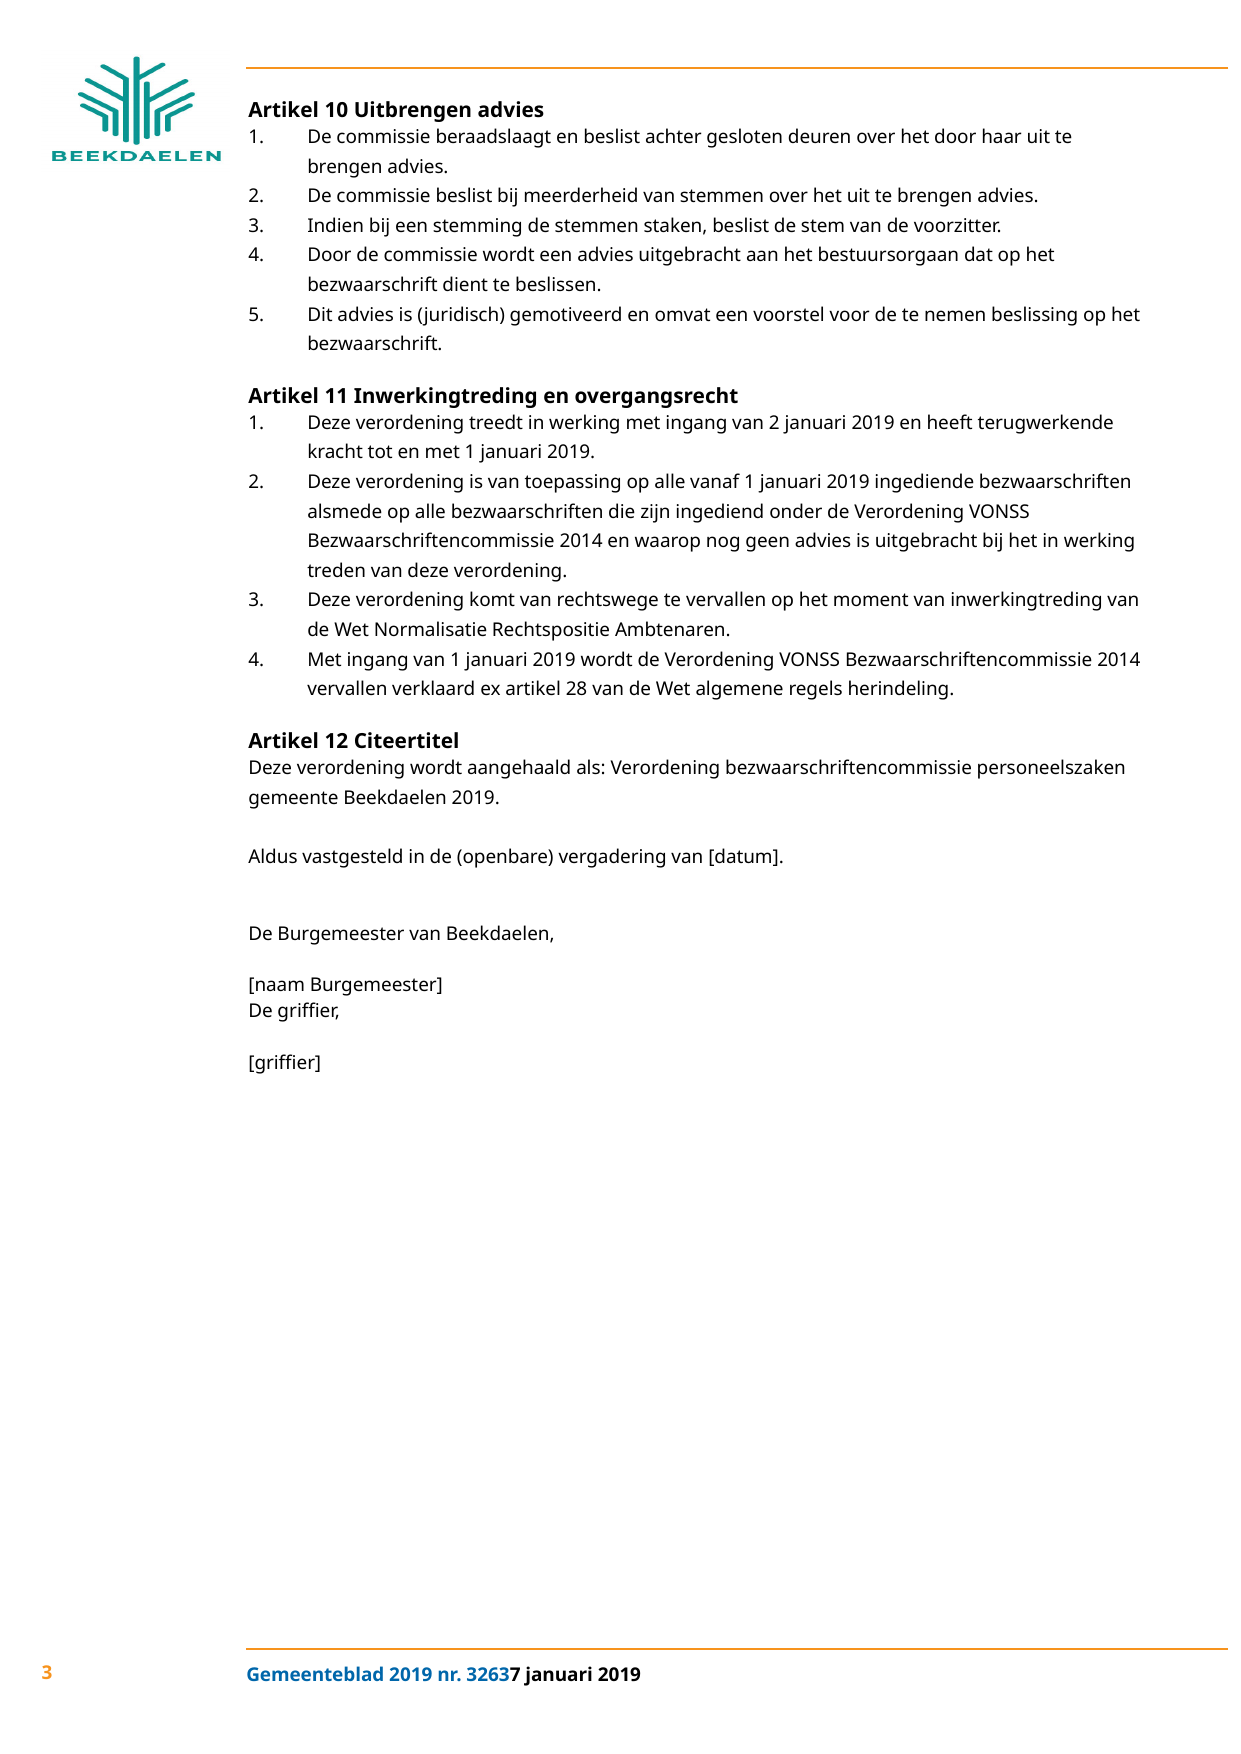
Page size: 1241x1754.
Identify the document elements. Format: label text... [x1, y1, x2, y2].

list Deze verordening komt van rechtswege te vervallen op het moment van inwerkingtreding van de Wet Normalisatie Rechtspositie Ambtenaren. [248, 587, 1152, 642]
list Met ingang van 1 januari 2019 wordt de Verordening VONSS Bezwaarschriftencommissie 2014 vervallen verklaard ex artikel 28 van de Wet algemene regels herindeling. [248, 646, 1152, 701]
list Dit advies is (juridisch) gemotiveerd en omvat een voorstel voor de te nemen beslissing op het bezwaarschrift. [248, 301, 1152, 356]
list Deze verordening treedt in werking met ingang van 2 januari 2019 en heeft terugwerkende kracht tot en met 1 januari 2019. [248, 409, 1152, 464]
list De commissie beraadslaagt en beslist achter gesloten deuren over het door haar uit te brengen advies. [248, 123, 1152, 178]
list Door de commissie wordt een advies uitgebracht aan het bestuursorgaan dat op het bezwaarschrift dient te beslissen. [248, 242, 1152, 297]
text Deze verordening wordt aangehaald als: Verordening bezwaarschriftencommissie personeelszaken gemeente Beekdaelen 2019. [248, 754, 1152, 809]
list Indien bij een stemming de stemmen staken, beslist de stem van de voorzitter. [248, 212, 1152, 238]
list Deze verordening is van toepassing op alle vanaf 1 januari 2019 ingediende bezwaarschriften alsmede op alle bezwaarschriften die zijn ingediend onder de Verordening VONSS Bezwaarschriftencommissie 2014 en waarop nog geen advies is uitgebracht bij het in werking treden van deze verordening. [248, 468, 1152, 583]
text De griffier, [248, 997, 1152, 1023]
text [griffier] [248, 1049, 1152, 1074]
picture [41, 47, 231, 172]
text Artikel 11 Inwerkingtreding en overgangsrecht [248, 381, 1152, 409]
text Artikel 12 Citeertitel [248, 726, 1152, 754]
text Aldus vastgesteld in de (openbare) vergadering van [datum]. [248, 843, 1152, 869]
text De Burgemeester van Beekdaelen, [248, 920, 1152, 946]
text [naam Burgemeester] [248, 972, 1152, 997]
list De commissie beslist bij meerderheid van stemmen over het uit te brengen advies. [248, 182, 1152, 208]
text Artikel 10 Uitbrengen advies [248, 95, 1152, 123]
